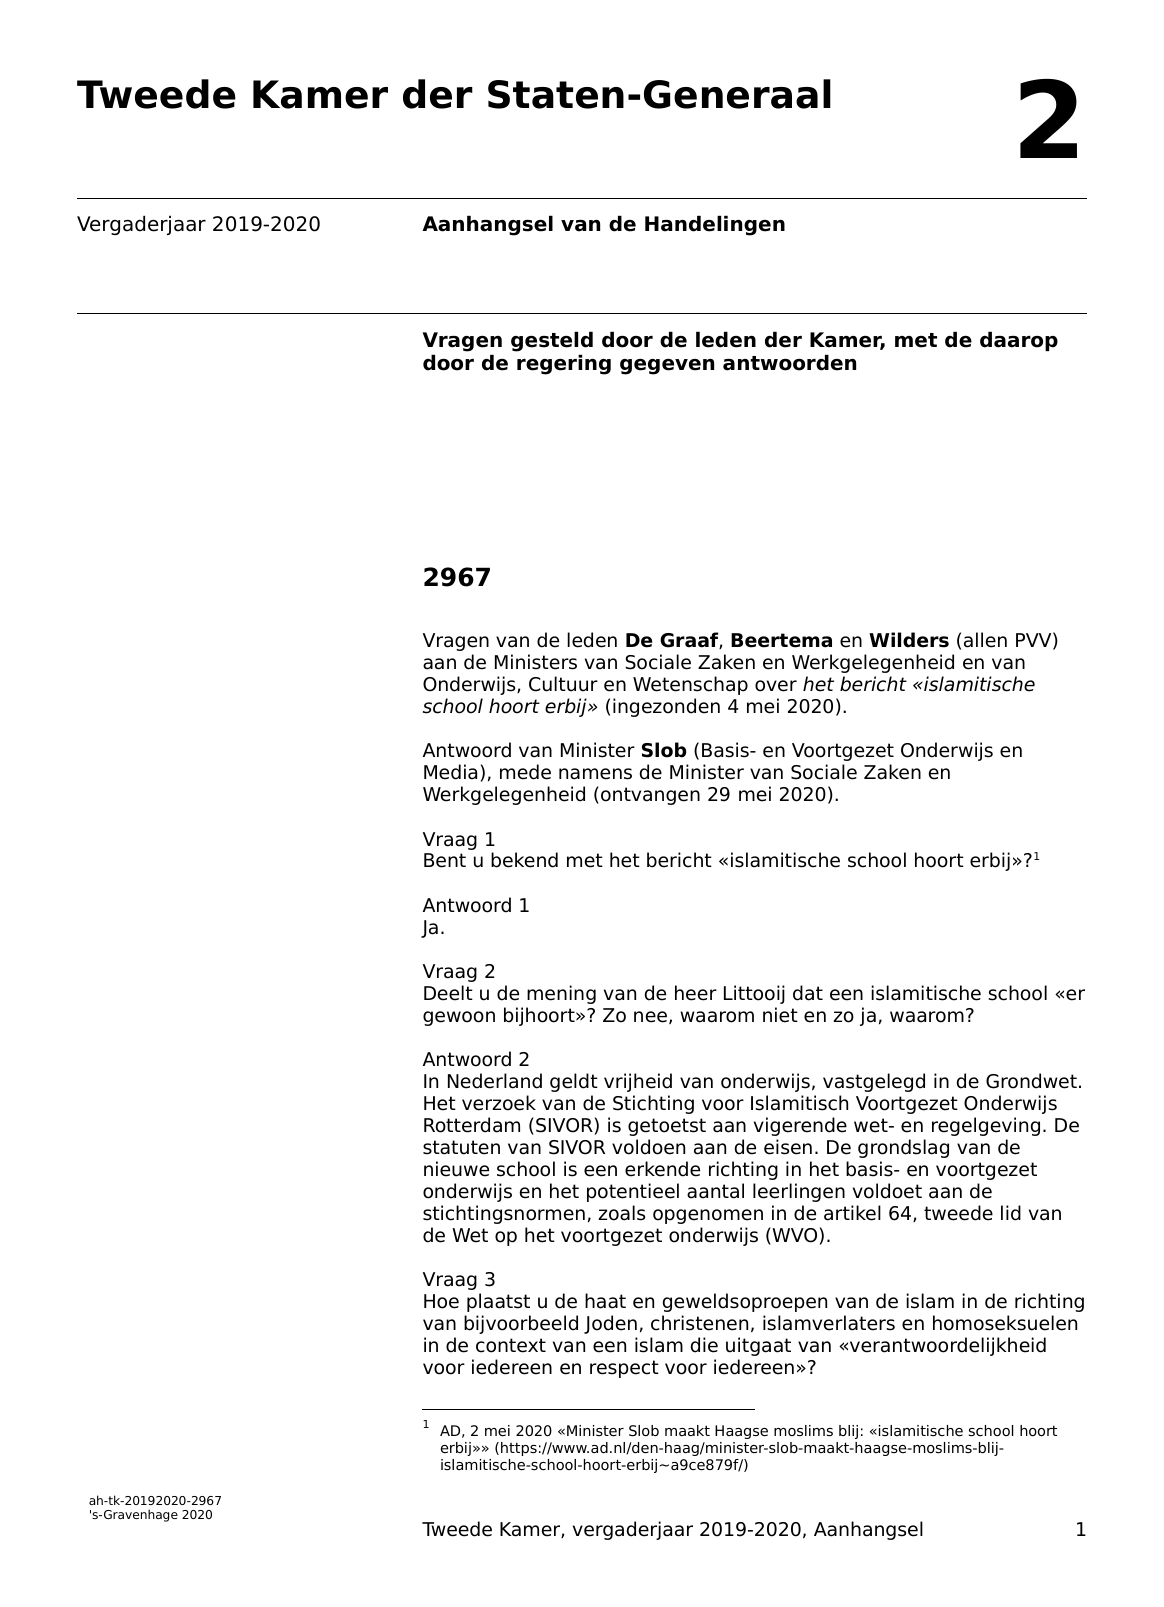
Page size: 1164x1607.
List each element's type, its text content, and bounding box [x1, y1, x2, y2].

text 's-Gravenhage 2020 [88, 1508, 323, 1522]
table_header 2 [886, 59, 1087, 198]
table_cell [77, 314, 422, 375]
text Antwoord van Minister Slob (Basis- en Voortgezet Onderwijs en Media), mede namens de Minister van Sociale Zaken en Werkgelegenheid (ontvangen 29 mei 2020). [422, 740, 1087, 806]
text In Nederland geldt vrijheid van onderwijs, vastgelegd in de Grondwet. Het verzoek van de Stichting voor Islamitisch Voortgezet Onderwijs Rotterdam (SIVOR) is getoetst aan vigerende wet- en regelgeving. De statuten van SIVOR voldoen aan de eisen. De grondslag van de nieuwe school is een erkende richting in het basis- en voortgezet onderwijs en het potentieel aantal leerlingen voldoet aan de stichtingsnormen, zoals opgenomen in de artikel 64, tweede lid van de Wet op het voortgezet onderwijs (WVO). [422, 1071, 1087, 1247]
text Vragen van de leden De Graaf, Beertema en Wilders (allen PVV) aan de Ministers van Sociale Zaken en Werkgelegenheid en van Onderwijs, Cultuur en Wetenschap over het bericht «islamitische school hoort erbij» (ingezonden 4 mei 2020). [422, 630, 1087, 718]
text Hoe plaatst u de haat en geweldsoproepen van de islam in de richting van bijvoorbeeld Joden, christenen, islamverlaters en homoseksuelen in de context van een islam die uitgaat van «verantwoordelijkheid voor iedereen en respect voor iedereen»? [422, 1291, 1087, 1379]
text 2967 [422, 563, 1087, 592]
text Vraag 2 [422, 961, 1087, 983]
text Deelt u de mening van de heer Littooij dat een islamitische school «er gewoon bijhoort»? Zo nee, waarom niet en zo ja, waarom? [422, 983, 1087, 1027]
text Ja. [422, 917, 1087, 938]
text AD, 2 mei 2020 «Minister Slob maakt Haagse moslims blij: «islamitische school hoort erbij»» (https://www.ad.nl/den-haag/minister-slob-maakt-haagse-moslims-blij-islamitische-school-hoort-erbij~a9ce879f/) [422, 1418, 1087, 1474]
text Antwoord 1 [422, 894, 1087, 917]
text ah-tk-20192020-2967 [88, 1494, 323, 1508]
text Vraag 3 [422, 1269, 1087, 1291]
text Vraag 1 [422, 828, 1087, 850]
table_cell Vergaderjaar 2019-2020 [77, 199, 422, 313]
text Bent u bekend met het bericht «islamitische school hoort erbij»? [422, 850, 1087, 872]
table_cell Vragen gesteld door de leden der Kamer, met de daarop door de regering gegeven antwoorden [422, 314, 1087, 375]
text Antwoord 2 [422, 1049, 1087, 1071]
table_cell Aanhangsel van de Handelingen [422, 199, 1087, 313]
table_header Tweede Kamer der Staten-Generaal [77, 59, 886, 198]
